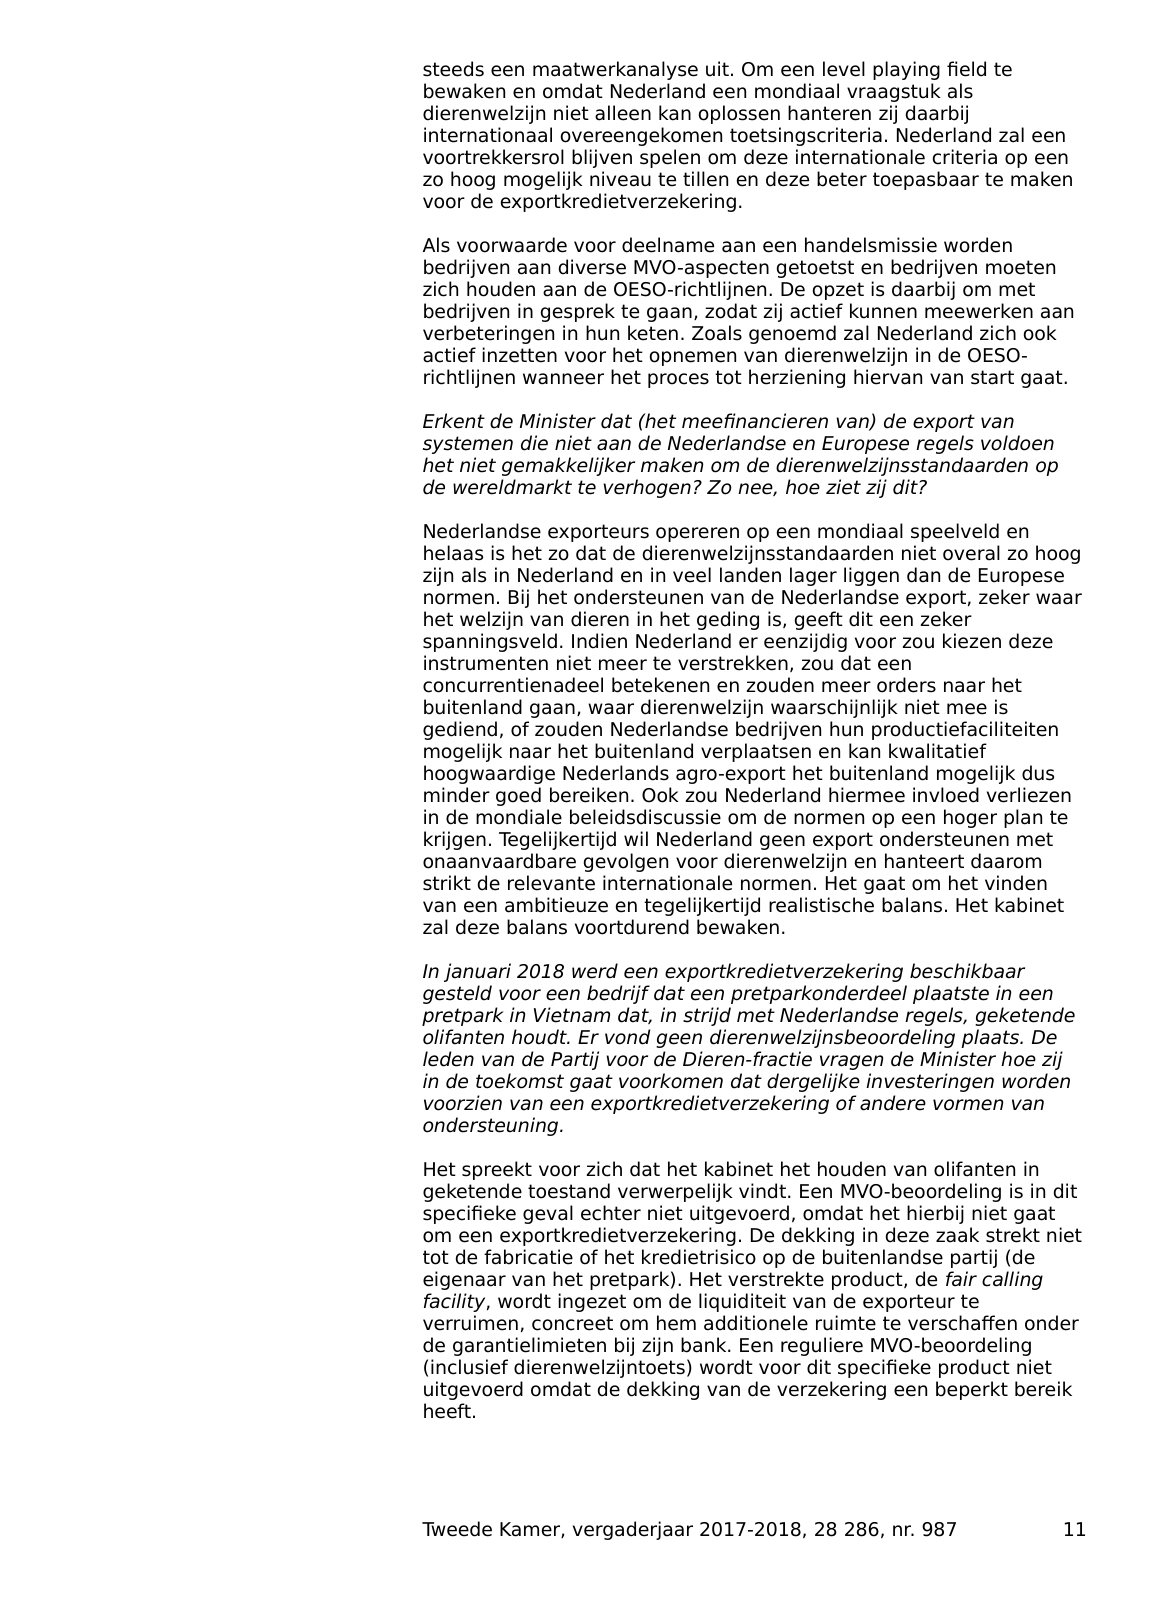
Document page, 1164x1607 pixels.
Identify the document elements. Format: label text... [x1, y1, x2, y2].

text Het spreekt voor zich dat het kabinet het houden van olifanten in geketende toestand verwerpelijk vindt. Een MVO-beoordeling is in dit specifieke geval echter niet uitgevoerd, omdat het hierbij niet gaat om een exportkredietverzekering. De dekking in deze zaak strekt niet tot de fabricatie of het kredietrisico op de buitenlandse partij (de eigenaar van het pretpark). Het verstrekte product, de fair calling facility, wordt ingezet om de liquiditeit van de exporteur te verruimen, concreet om hem additionele ruimte te verschaffen onder de garantielimieten bij zijn bank. Een reguliere MVO-beoordeling (inclusief dierenwelzijntoets) wordt voor dit specifieke product niet uitgevoerd omdat de dekking van de verzekering een beperkt bereik heeft. [422, 1159, 1087, 1423]
text steeds een maatwerkanalyse uit. Om een level playing field te bewaken en omdat Nederland een mondiaal vraagstuk als dierenwelzijn niet alleen kan oplossen hanteren zij daarbij internationaal overeengekomen toetsingscriteria. Nederland zal een voortrekkersrol blijven spelen om deze internationale criteria op een zo hoog mogelijk niveau te tillen en deze beter toepasbaar te maken voor de exportkredietverzekering. [422, 59, 1087, 213]
text Nederlandse exporteurs opereren op een mondiaal speelveld en helaas is het zo dat de dierenwelzijnsstandaarden niet overal zo hoog zijn als in Nederland en in veel landen lager liggen dan de Europese normen. Bij het ondersteunen van de Nederlandse export, zeker waar het welzijn van dieren in het geding is, geeft dit een zeker spanningsveld. Indien Nederland er eenzijdig voor zou kiezen deze instrumenten niet meer te verstrekken, zou dat een concurrentienadeel betekenen en zouden meer orders naar het buitenland gaan, waar dierenwelzijn waarschijnlijk niet mee is gediend, of zouden Nederlandse bedrijven hun productiefaciliteiten mogelijk naar het buitenland verplaatsen en kan kwalitatief hoogwaardige Nederlands agro-export het buitenland mogelijk dus minder goed bereiken. Ook zou Nederland hiermee invloed verliezen in de mondiale beleidsdiscussie om de normen op een hoger plan te krijgen. Tegelijkertijd wil Nederland geen export ondersteunen met onaanvaardbare gevolgen voor dierenwelzijn en hanteert daarom strikt de relevante internationale normen. Het gaat om het vinden van een ambitieuze en tegelijkertijd realistische balans. Het kabinet zal deze balans voortdurend bewaken. [422, 521, 1087, 939]
text Erkent de Minister dat (het meefinancieren van) de export van systemen die niet aan de Nederlandse en Europese regels voldoen het niet gemakkelijker maken om de dierenwelzijnsstandaarden op de wereldmarkt te verhogen? Zo nee, hoe ziet zij dit? [422, 411, 1087, 499]
text In januari 2018 werd een exportkredietverzekering beschikbaar gesteld voor een bedrijf dat een pretparkonderdeel plaatste in een pretpark in Vietnam dat, in strijd met Nederlandse regels, geketende olifanten houdt. Er vond geen dierenwelzijnsbeoordeling plaats. De leden van de Partij voor de Dieren-fractie vragen de Minister hoe zij in de toekomst gaat voorkomen dat dergelijke investeringen worden voorzien van een exportkredietverzekering of andere vormen van ondersteuning. [422, 961, 1087, 1137]
text Als voorwaarde voor deelname aan een handelsmissie worden bedrijven aan diverse MVO-aspecten getoetst en bedrijven moeten zich houden aan de OESO-richtlijnen. De opzet is daarbij om met bedrijven in gesprek te gaan, zodat zij actief kunnen meewerken aan verbeteringen in hun keten. Zoals genoemd zal Nederland zich ook actief inzetten voor het opnemen van dierenwelzijn in de OESO-richtlijnen wanneer het proces tot herziening hiervan van start gaat. [422, 235, 1087, 389]
